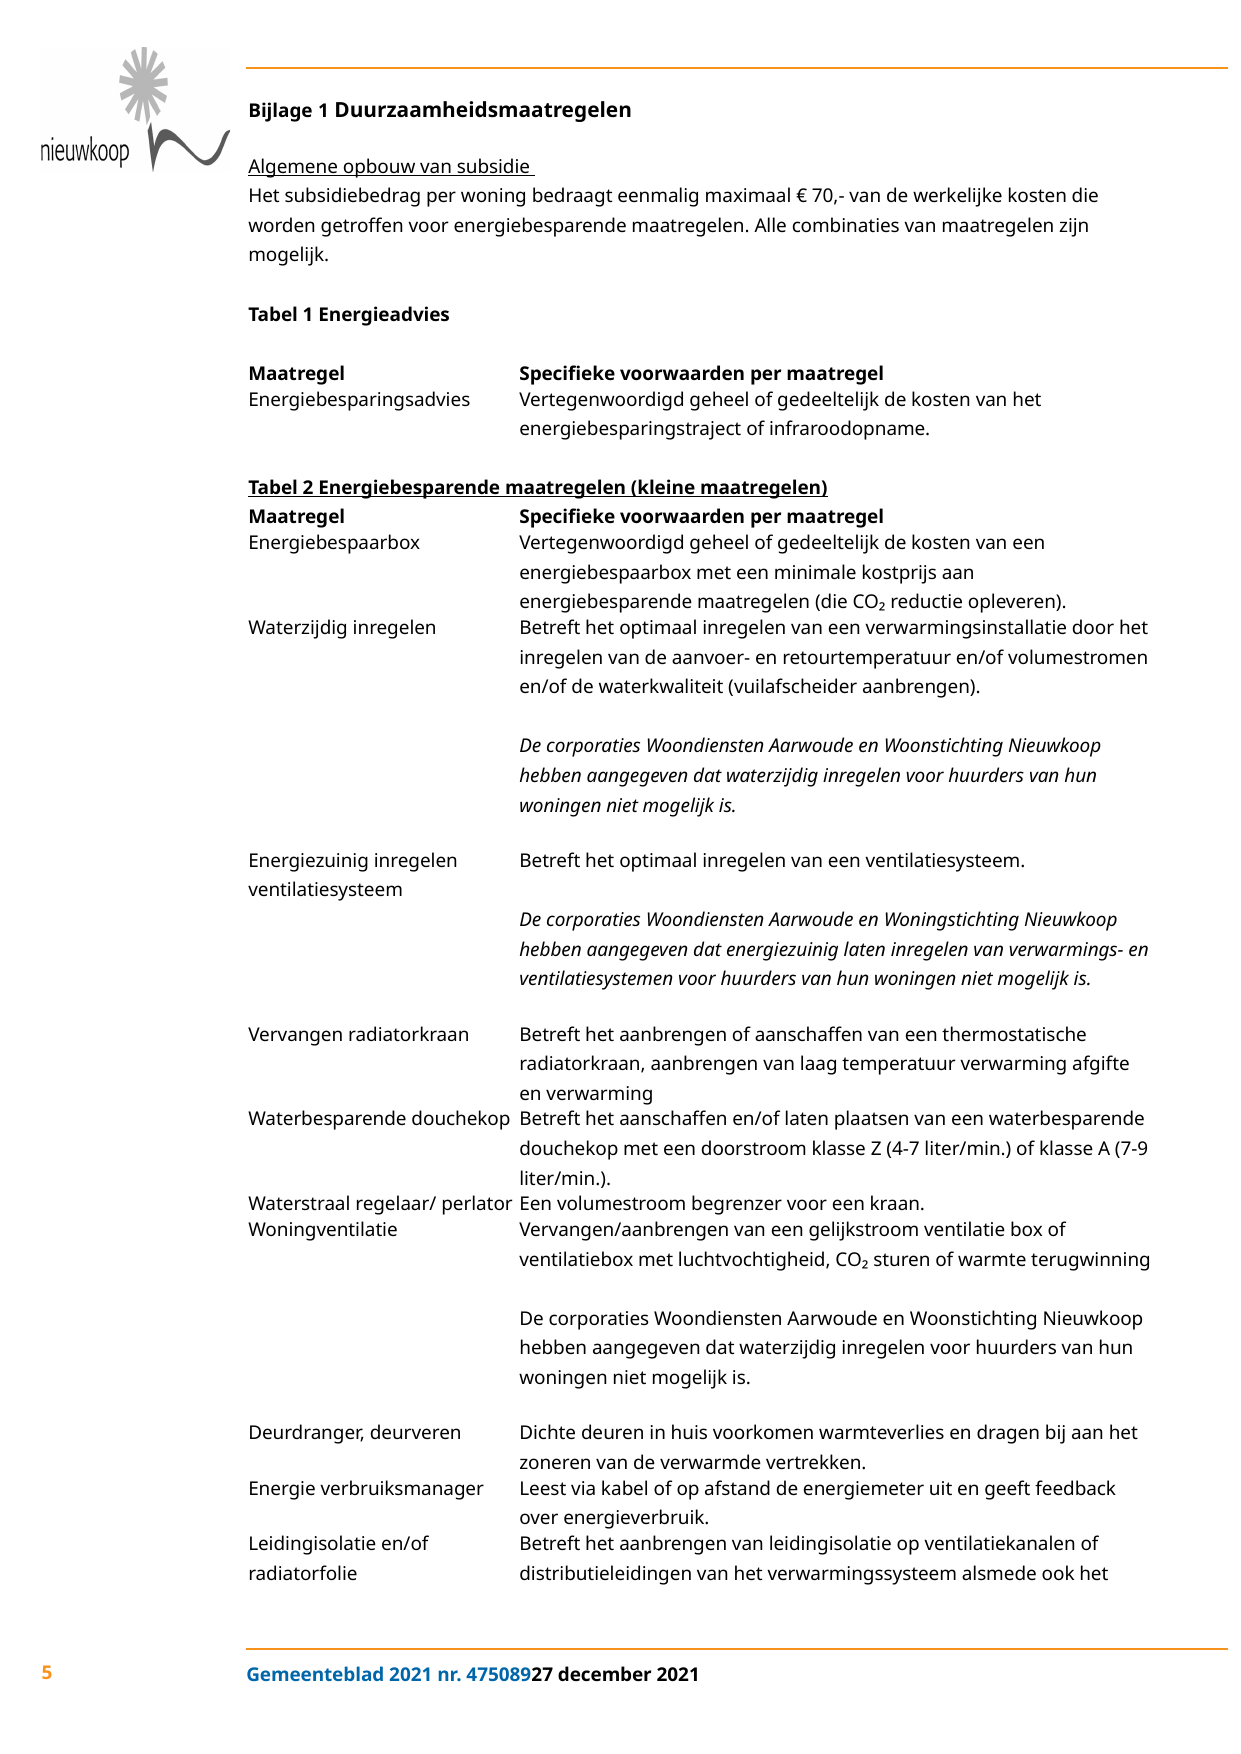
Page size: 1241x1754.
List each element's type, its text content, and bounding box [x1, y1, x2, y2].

table_cell Dichte deuren in huis voorkomen warmteverlies en dragen bij aan het zoneren van de verwarmde vertrekken. [519, 1420, 1152, 1475]
table_cell Waterbesparende douchekop [248, 1106, 519, 1191]
picture [41, 47, 231, 172]
table_cell Vertegenwoordigd geheel of gedeeltelijk de kosten van een energiebespaarbox met een minimale kostprijs aan energiebesparende maatregelen (die CO₂ reductie opleveren). [519, 529, 1152, 614]
table_cell Vervangen/aanbrengen van een gelijkstroom ventilatie box of ventilatiebox met luchtvochtigheid, CO₂ sturen of warmte terugwinning De corporaties Woondiensten Aarwoude en Woonstichting Nieuwkoop hebben aangegeven dat waterzijdig inregelen voor huurders van hun woningen niet mogelijk is. [519, 1216, 1152, 1419]
table_header Maatregel [248, 504, 519, 529]
table_cell Woningventilatie [248, 1216, 519, 1419]
table_cell Betreft het aanbrengen van leidingisolatie op ventilatiekanalen of distributieleidingen van het verwarmingssysteem alsmede ook het [519, 1530, 1152, 1585]
table_cell Betreft het aanbrengen of aanschaffen van een thermostatische radiatorkraan, aanbrengen van laag temperatuur verwarming afgifte en verwarming [519, 1021, 1152, 1106]
table_cell Vertegenwoordigd geheel of gedeeltelijk de kosten van het energiebesparingstraject of infraroodopname. [519, 386, 1152, 441]
table_cell Betreft het aanschaffen en/of laten plaatsen van een waterbesparende douchekop met een doorstroom klasse Z (4-7 liter/min.) of klasse A (7-9 liter/min.). [519, 1106, 1152, 1191]
table_cell Energie verbruiksmanager [248, 1475, 519, 1530]
table_header Maatregel [248, 360, 519, 386]
table_cell Leidingisolatie en/of radiatorfolie [248, 1530, 519, 1585]
table_cell Energiebespaarbox [248, 529, 519, 614]
text Tabel 1 Energieadvies [248, 301, 1152, 327]
table_cell Energiebesparingsadvies [248, 386, 519, 441]
table_cell Betreft het optimaal inregelen van een ventilatiesysteem. De corporaties Woondiensten Aarwoude en Woningstichting Nieuwkoop hebben aangegeven dat energiezuinig laten inregelen van verwarmings- en ventilatiesystemen voor huurders van hun woningen niet mogelijk is. [519, 847, 1152, 1021]
table_cell Waterstraal regelaar/ perlator [248, 1191, 519, 1216]
text Algemene opbouw van subsidie [248, 153, 1152, 179]
table_cell Deurdranger, deurveren [248, 1420, 519, 1475]
table_cell Leest via kabel of op afstand de energiemeter uit en geeft feedback over energieverbruik. [519, 1475, 1152, 1530]
text Bijlage 1 Duurzaamheidsmaatregelen [248, 95, 1152, 123]
text Tabel 2 Energiebesparende maatregelen (kleine maatregelen) [248, 474, 1152, 500]
table_cell Waterzijdig inregelen [248, 614, 519, 847]
table_header Specifieke voorwaarden per maatregel [519, 360, 1152, 386]
table_cell Energiezuinig inregelen ventilatiesysteem [248, 847, 519, 1021]
text Het subsidiebedrag per woning bedraagt eenmalig maximaal € 70,- van de werkelijke kosten die worden getroffen voor energiebesparende maatregelen. Alle combinaties van maatregelen zijn mogelijk. [248, 182, 1152, 267]
table_cell Een volumestroom begrenzer voor een kraan. [519, 1191, 1152, 1216]
table_cell Betreft het optimaal inregelen van een verwarmingsinstallatie door het inregelen van de aanvoer- en retourtemperatuur en/of volumestromen en/of de waterkwaliteit (vuilafscheider aanbrengen). De corporaties Woondiensten Aarwoude en Woonstichting Nieuwkoop hebben aangegeven dat waterzijdig inregelen voor huurders van hun woningen niet mogelijk is. [519, 614, 1152, 847]
table_cell Vervangen radiatorkraan [248, 1021, 519, 1106]
table_header Specifieke voorwaarden per maatregel [519, 504, 1152, 529]
